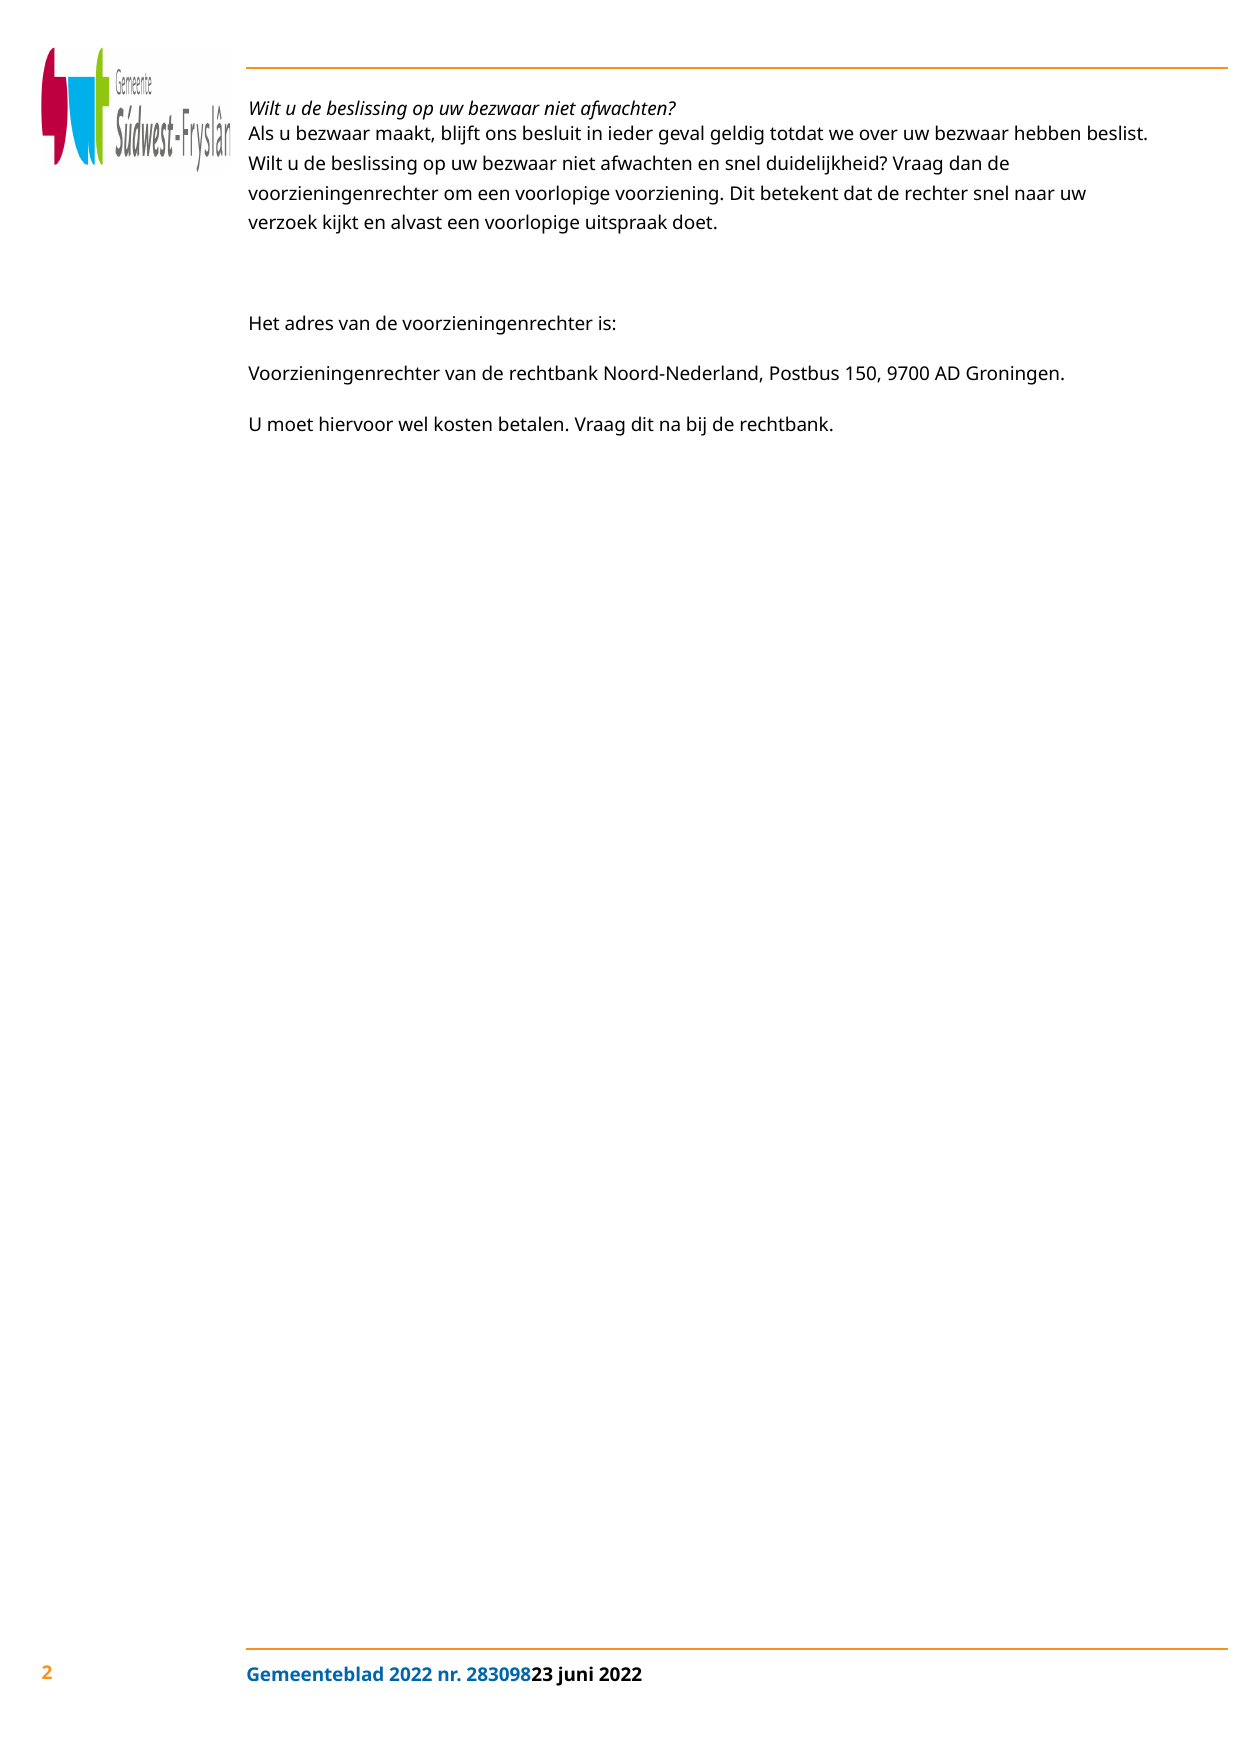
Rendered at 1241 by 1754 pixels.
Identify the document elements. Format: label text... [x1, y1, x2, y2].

text Wilt u de beslissing op uw bezwaar niet afwachten? [248, 95, 1152, 121]
picture [41, 47, 231, 172]
text Voorzieningenrechter van de rechtbank Noord-Nederland, Postbus 150, 9700 AD Groningen. [248, 361, 1152, 386]
text Het adres van de voorzieningenrechter is: [248, 310, 1152, 336]
text U moet hiervoor wel kosten betalen. Vraag dit na bij de rechtbank. [248, 411, 1152, 437]
text Als u bezwaar maakt, blijft ons besluit in ieder geval geldig totdat we over uw bezwaar hebben beslist. Wilt u de beslissing op uw bezwaar niet afwachten en snel duidelijkheid? Vraag dan de voorzieningenrechter om een voorlopige voorziening. Dit betekent dat de rechter snel naar uw verzoek kijkt en alvast een voorlopige uitspraak doet. [248, 121, 1152, 235]
